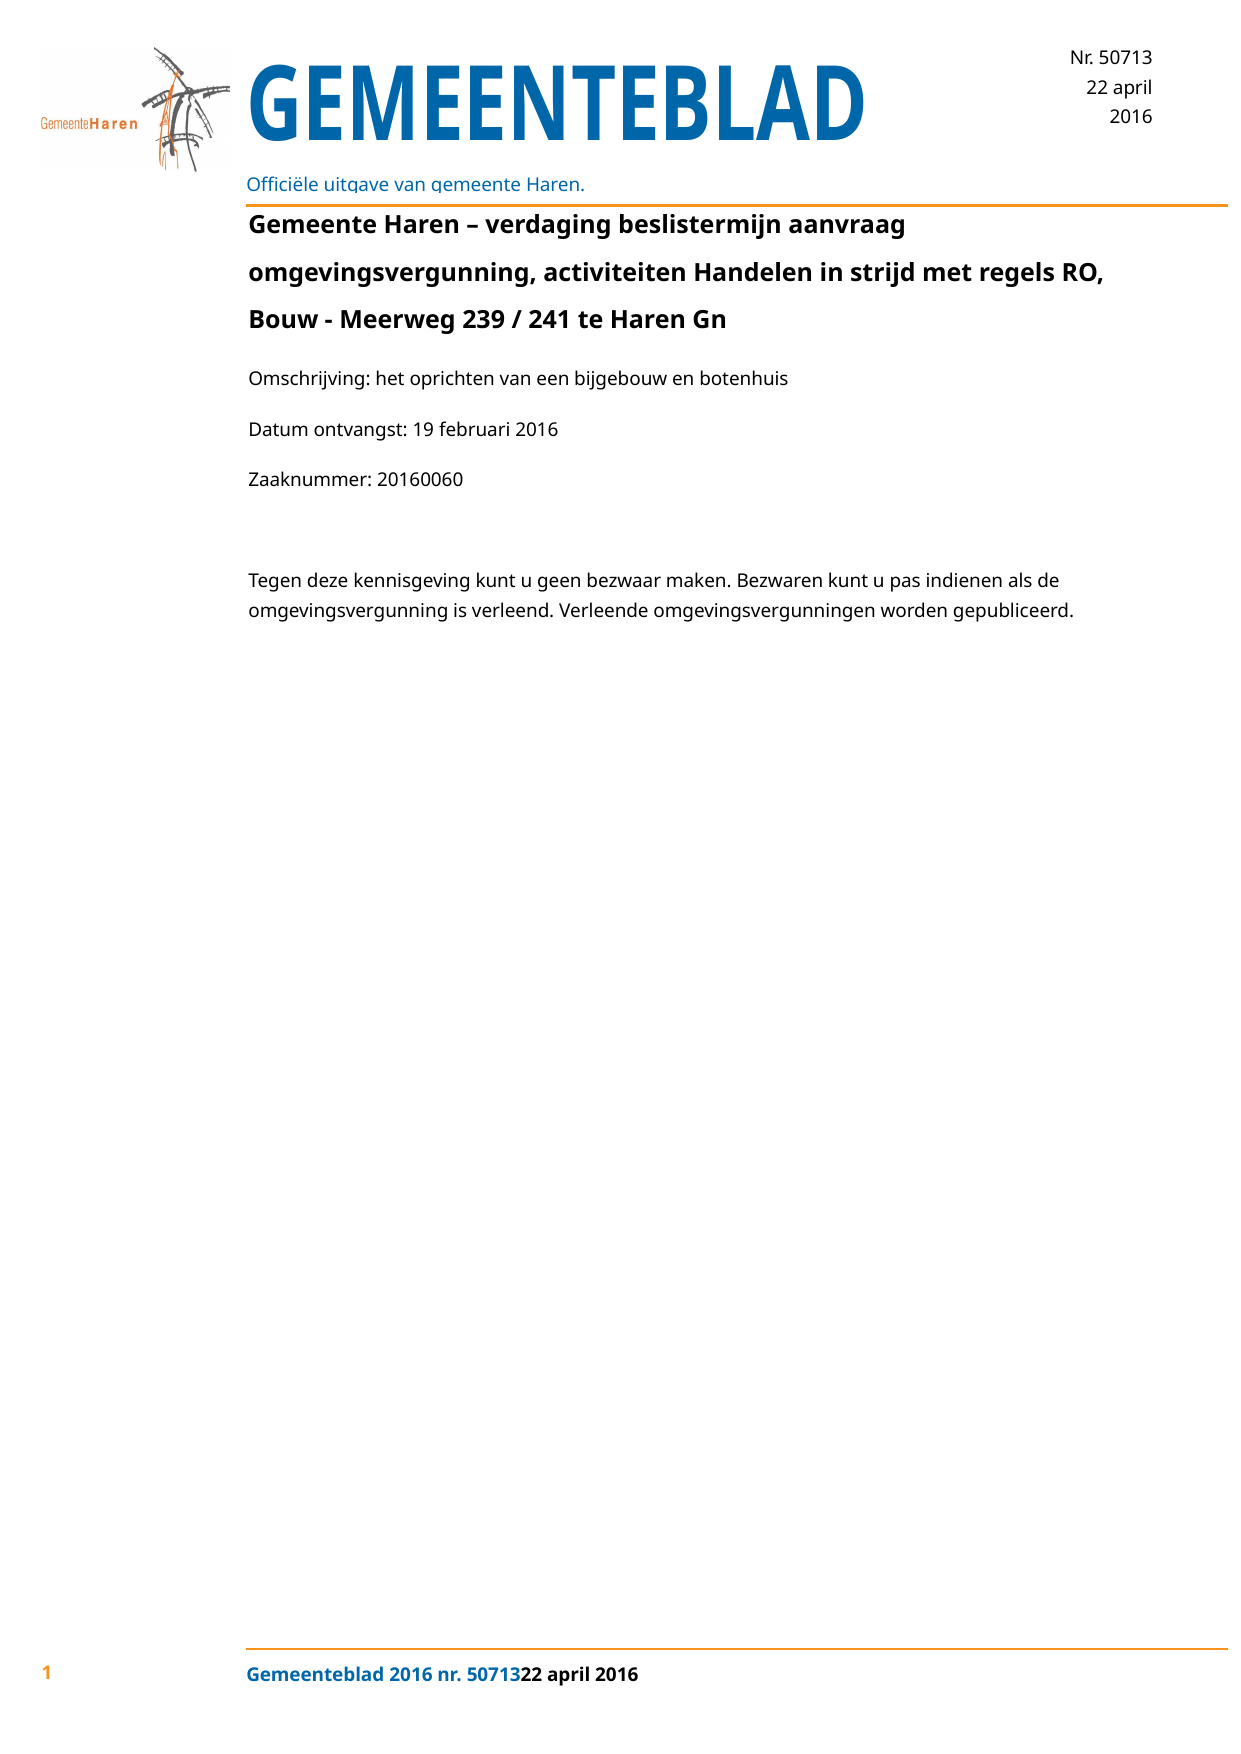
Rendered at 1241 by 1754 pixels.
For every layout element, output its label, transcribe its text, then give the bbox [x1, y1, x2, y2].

text Omschrijving: het oprichten van een bijgebouw en botenhuis [248, 366, 1152, 391]
text Datum ontvangst: 19 februari 2016 [248, 416, 1152, 442]
picture [41, 47, 231, 172]
text Tegen deze kennisgeving kunt u geen bezwaar maken. Bezwaren kunt u pas indienen als de omgevingsvergunning is verleend. Verleende omgevingsvergunningen worden gepubliceerd. [248, 567, 1152, 622]
text Zaaknummer: 20160060 [248, 466, 1152, 492]
text Gemeente Haren – verdaging beslistermijn aanvraag omgevingsvergunning, activiteiten Handelen in strijd met regels RO, Bouw - Meerweg 239 / 241 te Haren Gn [248, 207, 1152, 336]
